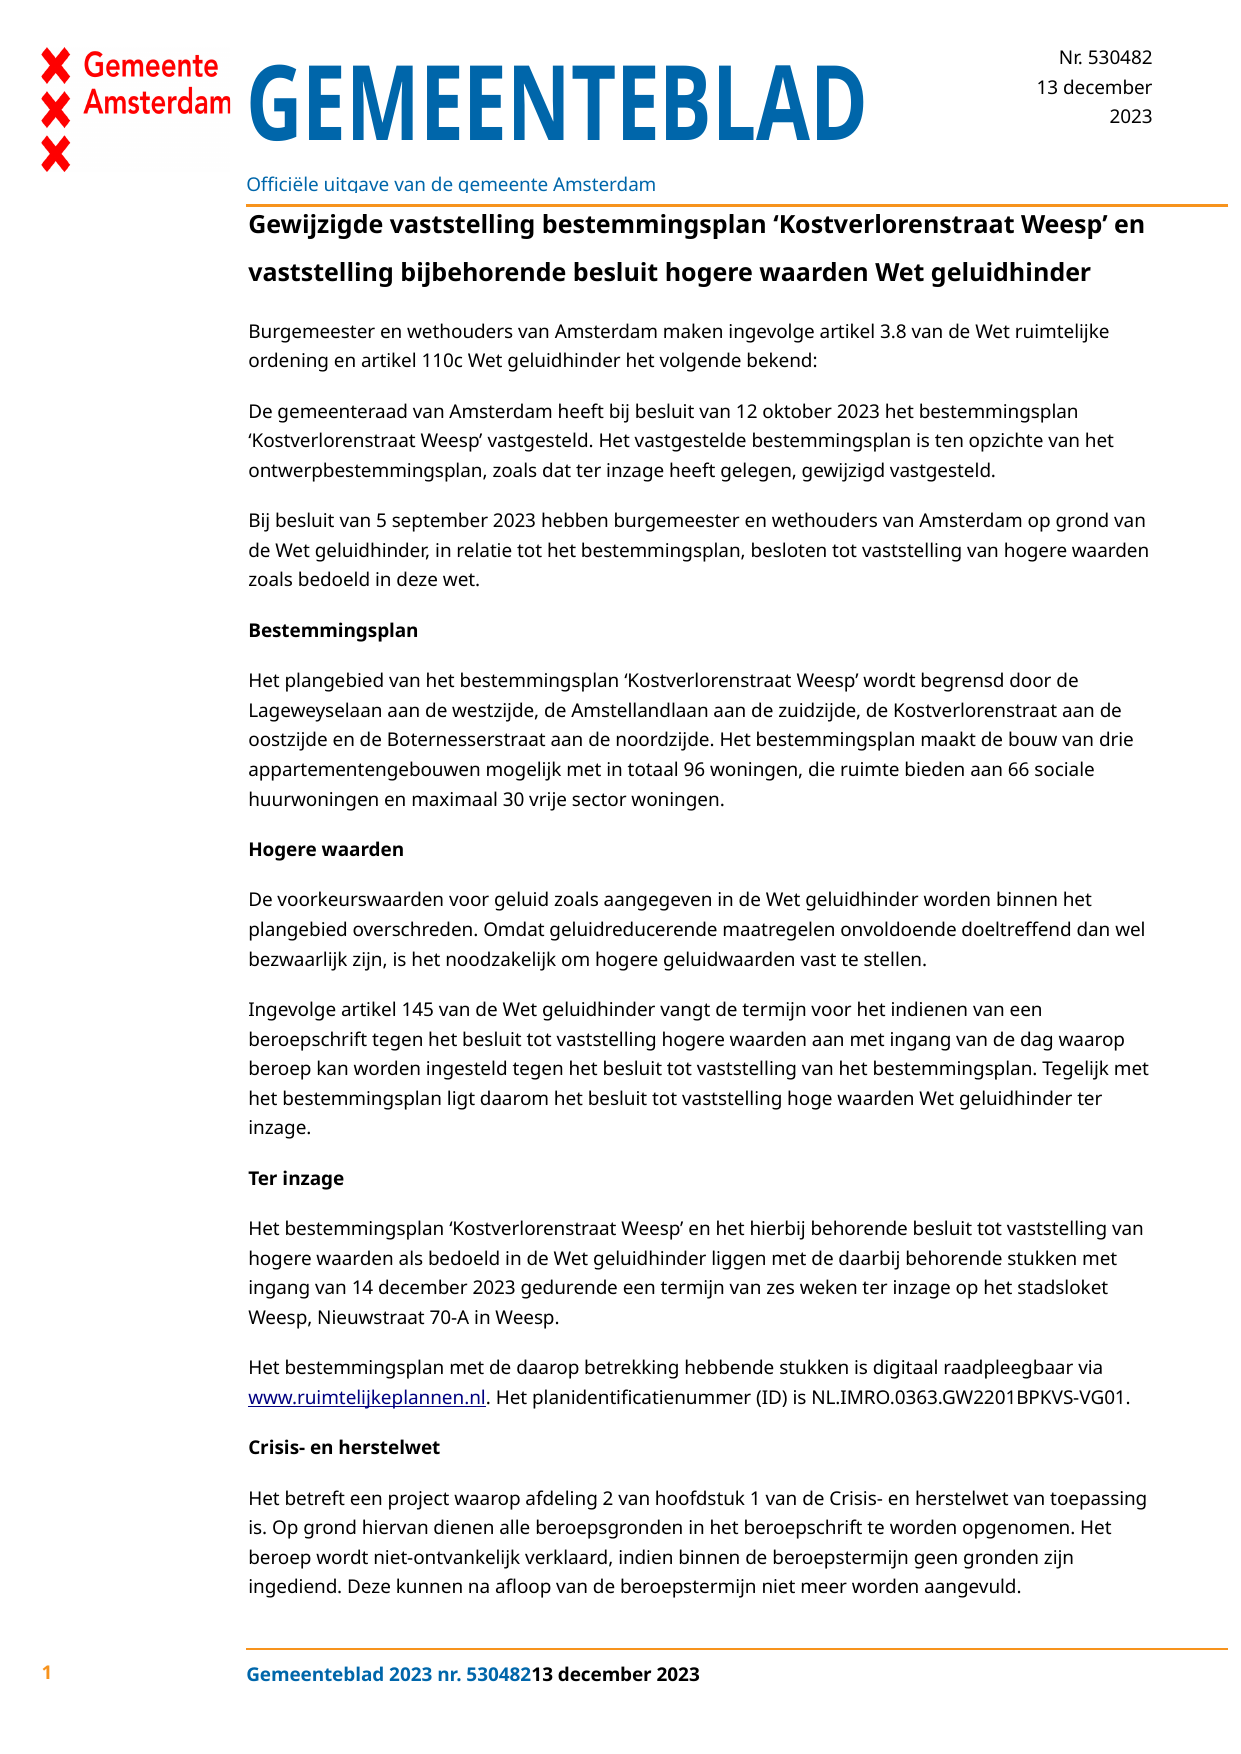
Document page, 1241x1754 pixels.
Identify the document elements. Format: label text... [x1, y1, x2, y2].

picture [41, 47, 231, 172]
text Bestemmingsplan [248, 617, 1152, 643]
text Het betreft een project waarop afdeling 2 van hoofdstuk 1 van de Crisis- en herstelwet van toepassing is. Op grond hiervan dienen alle beroepsgronden in het beroepschrift te worden opgenomen. Het beroep wordt niet-ontvankelijk verklaard, indien binnen de beroepstermijn geen gronden zijn ingediend. Deze kunnen na afloop van de beroepstermijn niet meer worden aangevuld. [248, 1485, 1152, 1599]
text Bij besluit van 5 september 2023 hebben burgemeester en wethouders van Amsterdam op grond van de Wet geluidhinder, in relatie tot het bestemmingsplan, besloten tot vaststelling van hogere waarden zoals bedoeld in deze wet. [248, 507, 1152, 592]
text De voorkeurswaarden voor geluid zoals aangegeven in de Wet geluidhinder worden binnen het plangebied overschreden. Omdat geluidreducerende maatregelen onvoldoende doeltreffend dan wel bezwaarlijk zijn, is het noodzakelijk om hogere geluidwaarden vast te stellen. [248, 887, 1152, 972]
text De gemeenteraad van Amsterdam heeft bij besluit van 12 oktober 2023 het bestemmingsplan ‘Kostverlorenstraat Weesp’ vastgesteld. Het vastgestelde bestemmingsplan is ten opzichte van het ontwerpbestemmingsplan, zoals dat ter inzage heeft gelegen, gewijzigd vastgesteld. [248, 398, 1152, 483]
text Het bestemmingsplan ‘Kostverlorenstraat Weesp’ en het hierbij behorende besluit tot vaststelling van hogere waarden als bedoeld in de Wet geluidhinder liggen met de daarbij behorende stukken met ingang van 14 december 2023 gedurende een termijn van zes weken ter inzage op het stadsloket Weesp, Nieuwstraat 70-A in Weesp. [248, 1215, 1152, 1330]
text Crisis- en herstelwet [248, 1434, 1152, 1460]
text Het plangebied van het bestemmingsplan ‘Kostverlorenstraat Weesp’ wordt begrensd door de Lageweyselaan aan de westzijde, de Amstellandlaan aan de zuidzijde, de Kostverlorenstraat aan de oostzijde en de Boternesserstraat aan de noordzijde. Het bestemmingsplan maakt de bouw van drie appartementengebouwen mogelijk met in totaal 96 woningen, die ruimte bieden aan 66 sociale huurwoningen en maximaal 30 vrije sector woningen. [248, 667, 1152, 812]
text Ingevolge artikel 145 van de Wet geluidhinder vangt de termijn voor het indienen van een beroepschrift tegen het besluit tot vaststelling hogere waarden aan met ingang van de dag waarop beroep kan worden ingesteld tegen het besluit tot vaststelling van het bestemmingsplan. Tegelijk met het bestemmingsplan ligt daarom het besluit tot vaststelling hoge waarden Wet geluidhinder ter inzage. [248, 996, 1152, 1140]
text Burgemeester en wethouders van Amsterdam maken ingevolge artikel 3.8 van de Wet ruimtelijke ordening en artikel 110c Wet geluidhinder het volgende bekend: [248, 318, 1152, 373]
text Hogere waarden [248, 836, 1152, 862]
text Ter inzage [248, 1165, 1152, 1191]
text Gewijzigde vaststelling bestemmingsplan ‘Kostverlorenstraat Weesp’ en vaststelling bijbehorende besluit hogere waarden Wet geluidhinder [248, 207, 1152, 288]
text Het bestemmingsplan met de daarop betrekking hebbende stukken is digitaal raadpleegbaar via www.ruimtelijkeplannen.nl. Het planidentificatienummer (ID) is NL.IMRO.0363.GW2201BPKVS-VG01. [248, 1354, 1152, 1410]
